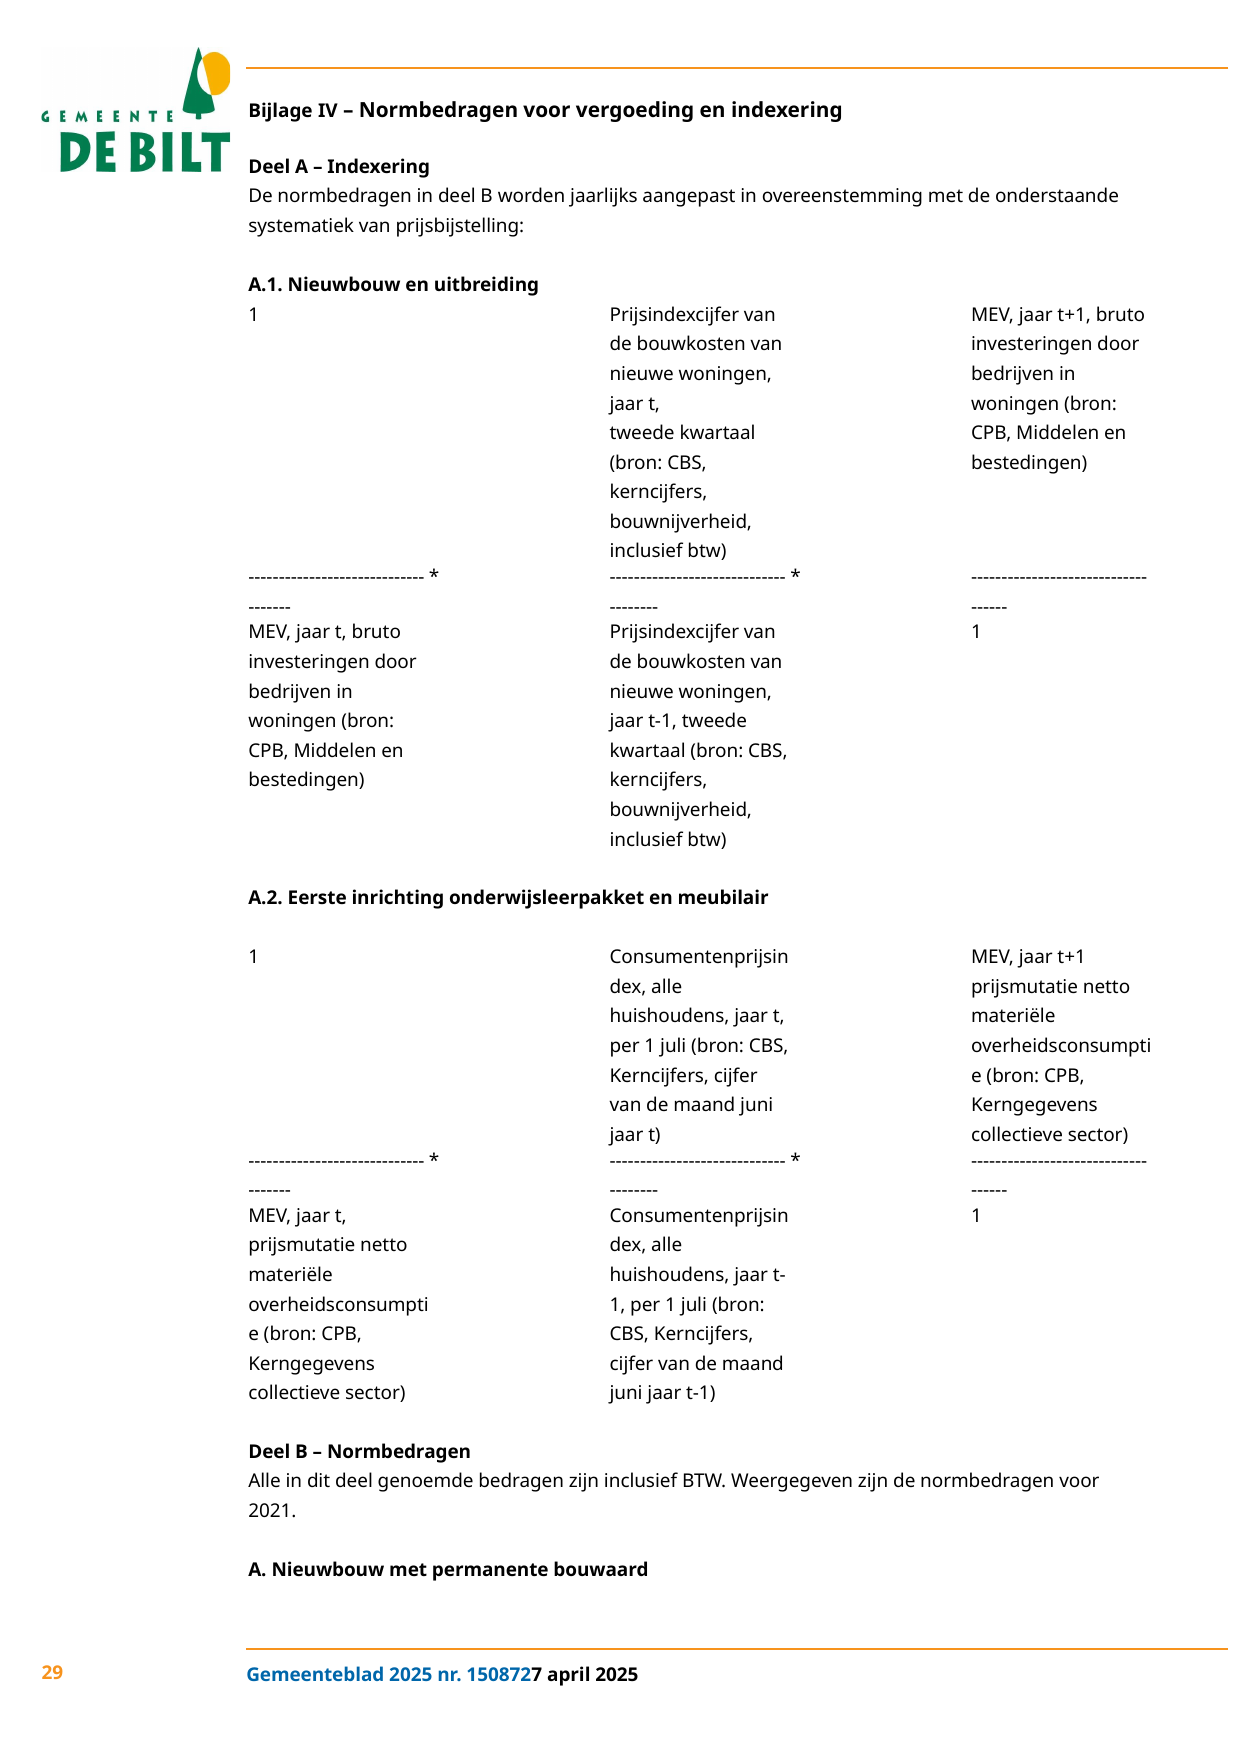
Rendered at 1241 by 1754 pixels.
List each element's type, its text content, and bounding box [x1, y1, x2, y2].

table_header MEV, jaar t+1, bruto investeringen door bedrijven in woningen (bron: CPB, Middelen en bestedingen) [971, 301, 1152, 563]
table_cell * [429, 1147, 609, 1202]
table_cell * [790, 1147, 971, 1202]
text A.1. Nieuwbouw en uitbreiding [248, 271, 1152, 297]
table_cell 1 [971, 619, 1152, 851]
table_header [790, 301, 971, 563]
table_cell [790, 619, 971, 851]
table_header [429, 301, 609, 563]
table_cell ----------------------------------- [971, 1147, 1152, 1202]
table_cell [429, 1202, 609, 1405]
table_cell ------------------------------------ [248, 1147, 429, 1202]
table_cell ----------------------------------- [971, 563, 1152, 619]
table_header Consumentenprijsindex, alle huishoudens, jaar t, per 1 juli (bron: CBS, Kerncijfers, cijfer van de maand juni jaar t) [609, 944, 790, 1147]
text De normbedragen in deel B worden jaarlijks aangepast in overeenstemming met de onderstaande systematiek van prijsbijstelling: [248, 182, 1152, 238]
table_header Prijsindexcijfer van de bouwkosten van nieuwe woningen, jaar t, tweede kwartaal (bron: CBS, kerncijfers, bouwnijverheid, inclusief btw) [609, 301, 790, 563]
text Bijlage IV – Normbedragen voor vergoeding en indexering [248, 95, 1152, 123]
text Deel B – Normbedragen [248, 1438, 1152, 1464]
text A. Nieuwbouw met permanente bouwaard [248, 1556, 1152, 1582]
table_cell * [790, 563, 971, 619]
table_cell MEV, jaar t, prijsmutatie netto materiële overheidsconsumptie (bron: CPB, Kerngegevens collectieve sector) [248, 1202, 429, 1405]
picture [41, 47, 231, 172]
table_cell 1 [971, 1202, 1152, 1405]
text Alle in dit deel genoemde bedragen zijn inclusief BTW. Weergegeven zijn de normbedragen voor 2021. [248, 1468, 1152, 1523]
table_cell [790, 1202, 971, 1405]
table_header 1 [248, 944, 429, 1147]
text A.2. Eerste inrichting onderwijsleerpakket en meubilair [248, 884, 1152, 910]
table_cell [429, 619, 609, 851]
table_cell Consumentenprijsindex, alle huishoudens, jaar t-1, per 1 juli (bron: CBS, Kerncijfers, cijfer van de maand juni jaar t-1) [609, 1202, 790, 1405]
table_cell ------------------------------------- [609, 1147, 790, 1202]
table_header [429, 944, 609, 1147]
table_cell MEV, jaar t, bruto investeringen door bedrijven in woningen (bron: CPB, Middelen en bestedingen) [248, 619, 429, 851]
table_cell ------------------------------------ [248, 563, 429, 619]
text Deel A – Indexering [248, 153, 1152, 179]
table_cell Prijsindexcijfer van de bouwkosten van nieuwe woningen, jaar t-1, tweede kwartaal (bron: CBS, kerncijfers, bouwnijverheid, inclusief btw) [609, 619, 790, 851]
table_cell ------------------------------------- [609, 563, 790, 619]
table_cell * [429, 563, 609, 619]
table_header [790, 944, 971, 1147]
table_header 1 [248, 301, 429, 563]
table_header MEV, jaar t+1 prijsmutatie netto materiële overheidsconsumptie (bron: CPB, Kerngegevens collectieve sector) [971, 944, 1152, 1147]
